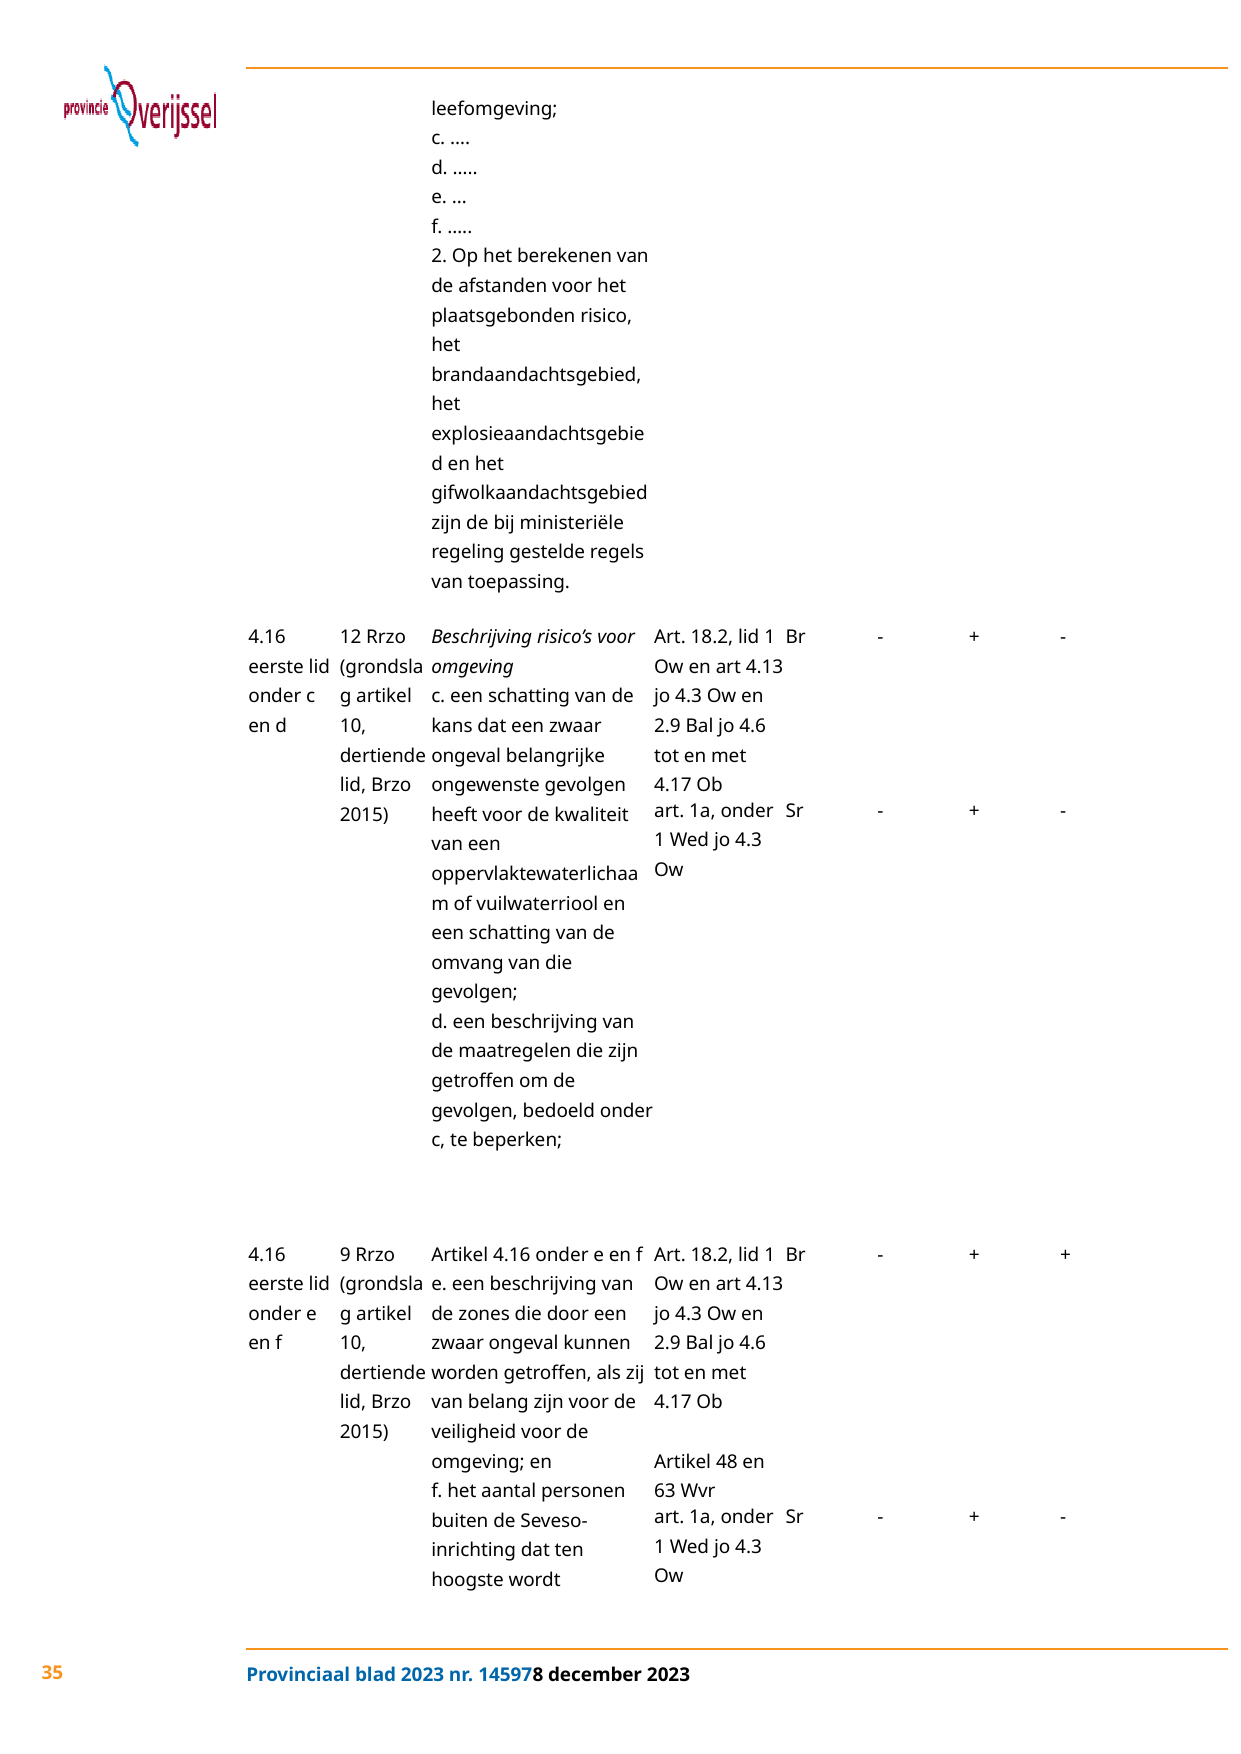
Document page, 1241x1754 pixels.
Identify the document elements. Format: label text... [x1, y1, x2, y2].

table_cell Art. 18.2, lid 1 Ow en art 4.13 jo 4.3 Ow en 2.9 Bal jo 4.6 tot en met 4.17 Ob [654, 624, 785, 797]
table_cell [785, 95, 877, 623]
picture [41, 47, 231, 172]
table_cell Art. 18.2, lid 1 Ow en art 4.13 jo 4.3 Ow en 2.9 Bal jo 4.6 tot en met 4.17 Ob Artikel 48 en 63 Wvr [654, 1241, 785, 1503]
table_cell - [1060, 95, 1152, 623]
table_cell - [1060, 624, 1152, 797]
table_cell art. 1a, onder 1 Wed jo 4.3 Ow [654, 1503, 785, 1592]
table_cell - [877, 797, 968, 1241]
table_cell [654, 95, 785, 623]
table_cell + [969, 797, 1060, 1241]
table_cell + [969, 1503, 1060, 1592]
table_cell 4.16 eerste lid onder e en f [248, 1241, 339, 1592]
table_cell 9 Rrzo (grondslag artikel 10, dertiende lid, Brzo 2015) [340, 1241, 431, 1592]
table_cell - [877, 1503, 968, 1592]
table_cell - [877, 95, 968, 623]
table_cell - [877, 1241, 968, 1503]
table_cell art. 1a, onder 1 Wed jo 4.3 Ow [654, 797, 785, 1241]
table_cell - [1060, 797, 1152, 1241]
table_cell [248, 95, 339, 623]
table_cell Br [785, 624, 877, 797]
table_cell Br [785, 1241, 877, 1503]
table_cell [340, 95, 431, 623]
table_cell Sr [785, 1503, 877, 1592]
table_cell + [969, 624, 1060, 797]
table_cell - [1060, 1503, 1152, 1592]
table_cell leefomgeving; c. …. d. ….. e. … f. ….. 2. Op het berekenen van de afstanden voor het plaatsgebonden risico, het brandaandachtsgebied, het explosieaandachtsgebied en het gifwolkaandachtsgebied zijn de bij ministeriële regeling gestelde regels van toepassing. [431, 95, 654, 623]
table_cell 4.16 eerste lid onder c en d [248, 624, 339, 1241]
table_cell Artikel 4.16 onder e en f e. een beschrijving van de zones die door een zwaar ongeval kunnen worden getroffen, als zij van belang zijn voor de veiligheid voor de omgeving; en f. het aantal personen buiten de Seveso-inrichting dat ten hoogste wordt [431, 1241, 654, 1592]
table_cell + [1060, 1241, 1152, 1503]
table_cell Sr [785, 797, 877, 1241]
table_cell Beschrijving risico’s voor omgeving c. een schatting van de kans dat een zwaar ongeval belangrijke ongewenste gevolgen heeft voor de kwaliteit van een oppervlaktewaterlichaam of vuilwaterriool en een schatting van de omvang van die gevolgen; d. een beschrijving van de maatregelen die zijn getroffen om de gevolgen, bedoeld onder c, te beperken; [431, 624, 654, 1241]
table_cell 12 Rrzo (grondslag artikel 10, dertiende lid, Brzo 2015) [340, 624, 431, 1241]
table_cell [969, 95, 1060, 623]
table_cell + [969, 1241, 1060, 1503]
table_cell - [877, 624, 968, 797]
